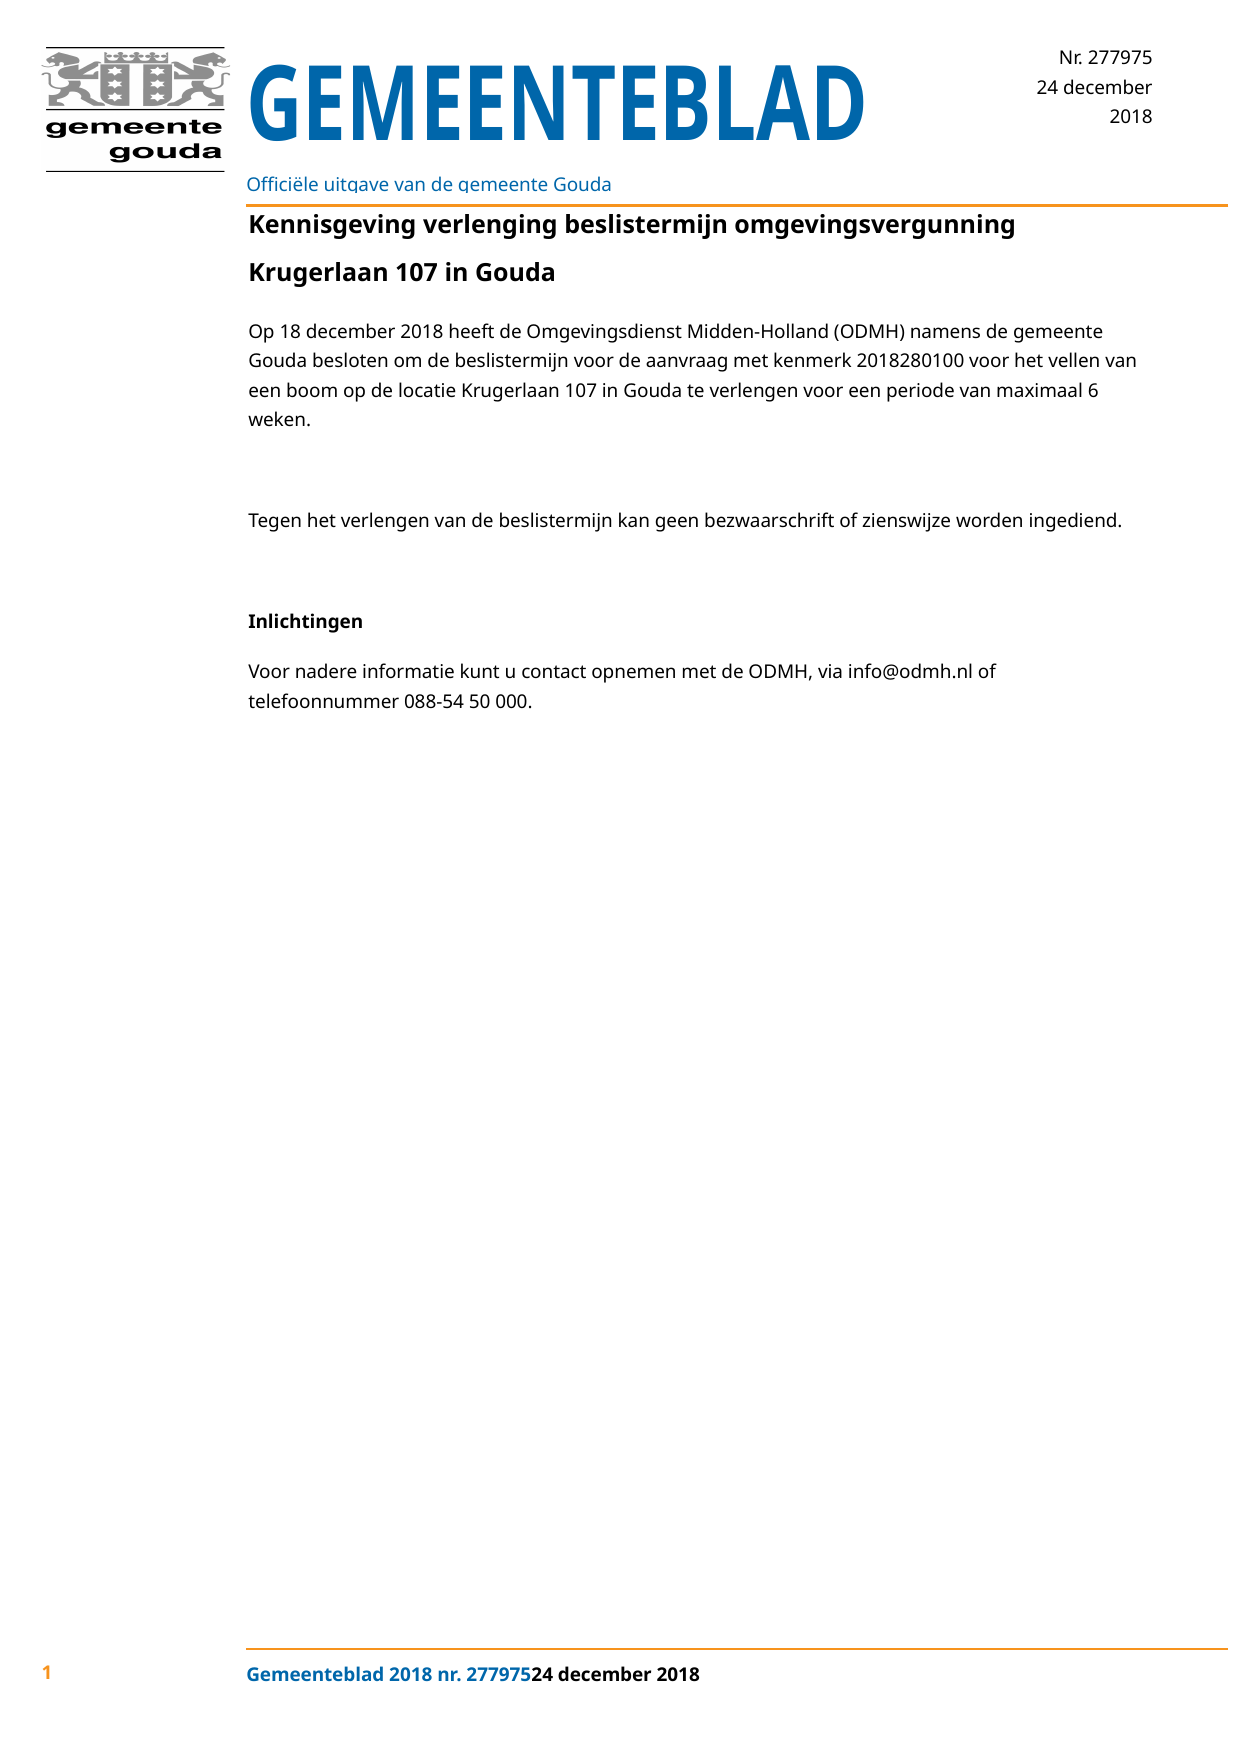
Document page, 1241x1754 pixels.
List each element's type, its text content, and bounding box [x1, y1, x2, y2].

text Tegen het verlengen van de beslistermijn kan geen bezwaarschrift of zienswijze worden ingediend. [248, 507, 1152, 533]
picture [41, 47, 231, 172]
text Voor nadere informatie kunt u contact opnemen met de ODMH, via info@odmh.nl of telefoonnummer 088-54 50 000. [248, 659, 1152, 714]
text Inlichtingen [248, 608, 1152, 634]
text Kennisgeving verlenging beslistermijn omgevingsvergunning Krugerlaan 107 in Gouda [248, 207, 1152, 288]
text Op 18 december 2018 heeft de Omgevingsdienst Midden-Holland (ODMH) namens de gemeente Gouda besloten om de beslistermijn voor de aanvraag met kenmerk 2018280100 voor het vellen van een boom op de locatie Krugerlaan 107 in Gouda te verlengen voor een periode van maximaal 6 weken. [248, 318, 1152, 432]
